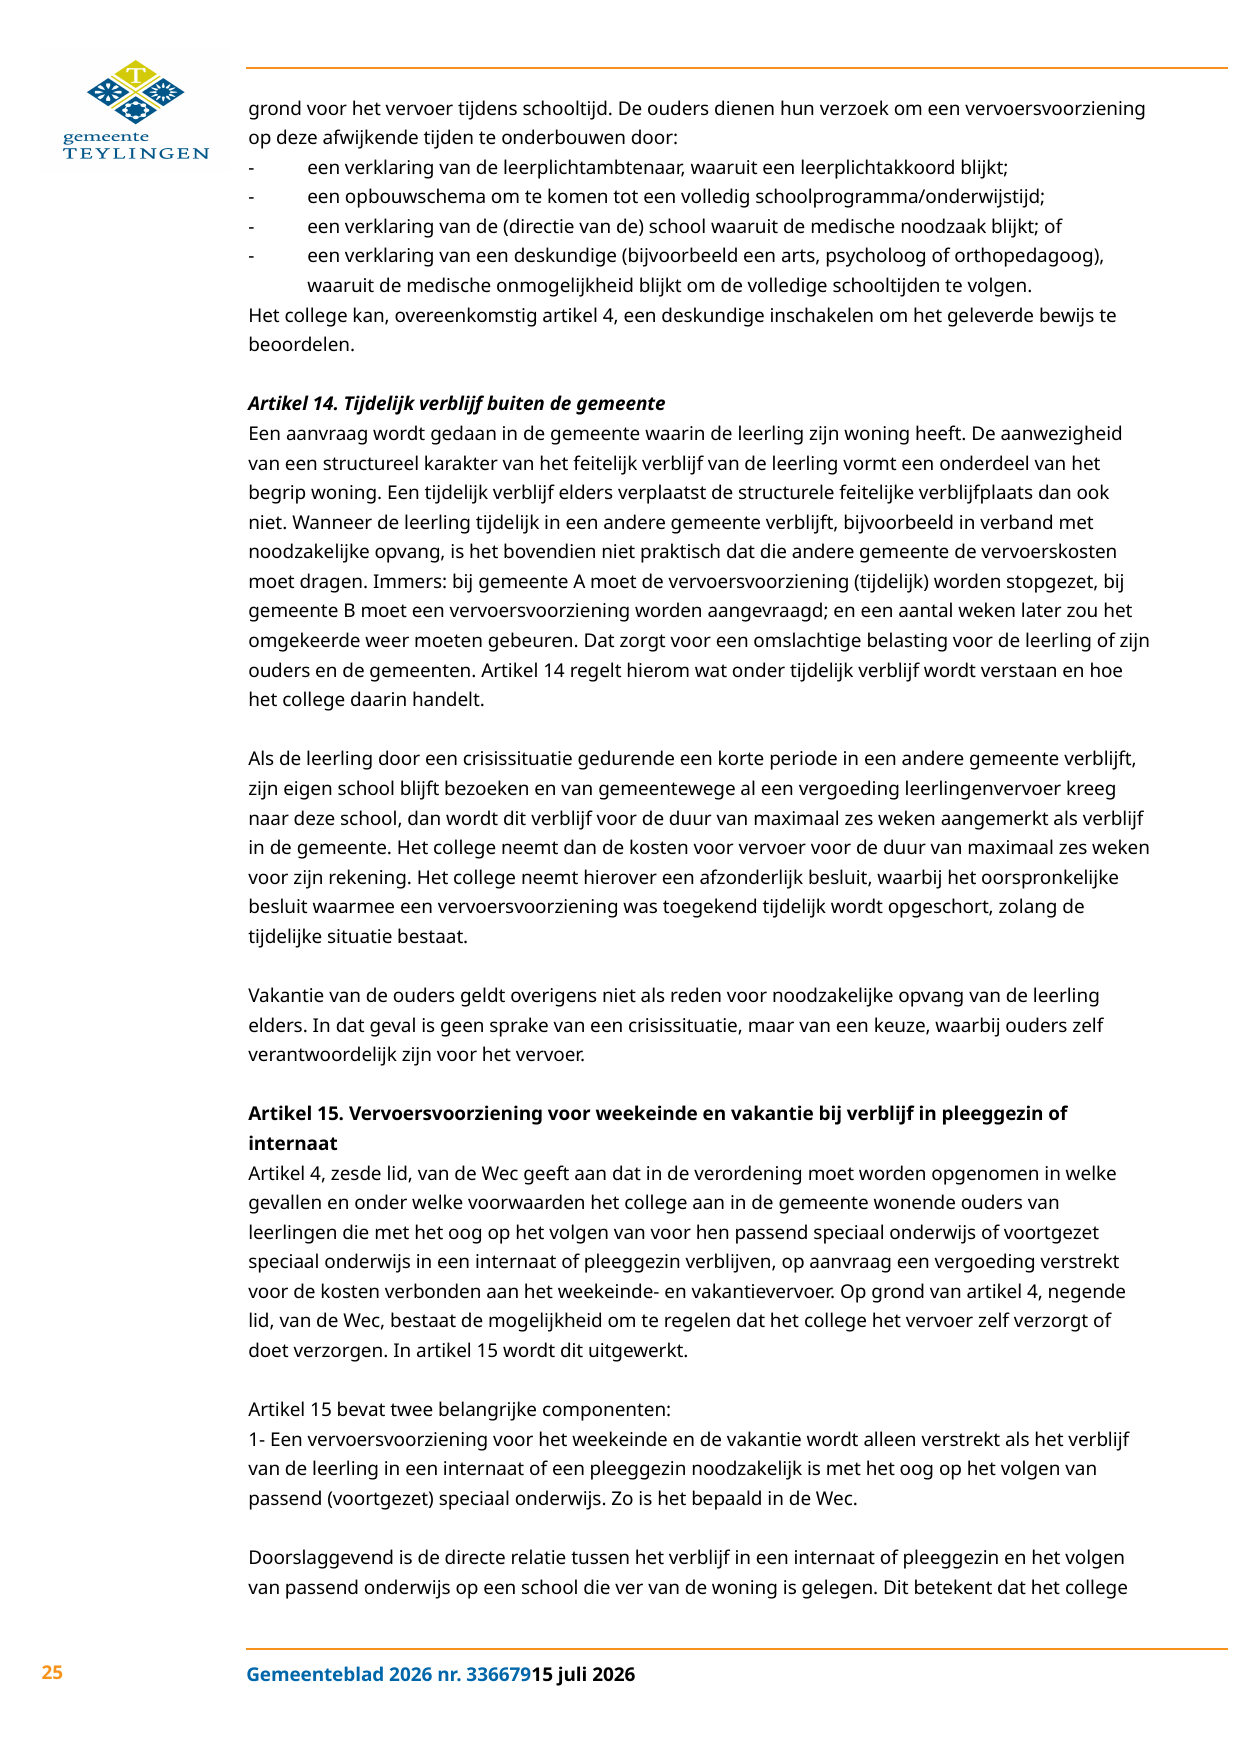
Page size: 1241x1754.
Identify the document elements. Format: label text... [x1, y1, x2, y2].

list een verklaring van een deskundige (bijvoorbeeld een arts, psycholoog of orthopedagoog), waaruit de medische onmogelijkheid blijkt om de volledige schooltijden te volgen. [248, 243, 1152, 298]
text Een aanvraag wordt gedaan in de gemeente waarin de leerling zijn woning heeft. De aanwezigheid van een structureel karakter van het feitelijk verblijf van de leerling vormt een onderdeel van het begrip woning. Een tijdelijk verblijf elders verplaatst de structurele feitelijke verblijfplaats dan ook niet. Wanneer de leerling tijdelijk in een andere gemeente verblijft, bijvoorbeeld in verband met noodzakelijke opvang, is het bovendien niet praktisch dat die andere gemeente de vervoerskosten moet dragen. Immers: bij gemeente A moet de vervoersvoorziening (tijdelijk) worden stopgezet, bij gemeente B moet een vervoersvoorziening worden aangevraagd; en een aantal weken later zou het omgekeerde weer moeten gebeuren. Dat zorgt voor een omslachtige belasting voor de leerling of zijn ouders en de gemeenten. Artikel 14 regelt hierom wat onder tijdelijk verblijf wordt verstaan en hoe het college daarin handelt. [248, 420, 1152, 712]
text 1- Een vervoersvoorziening voor het weekeinde en de vakantie wordt alleen verstrekt als het verblijf van de leerling in een internaat of een pleeggezin noodzakelijk is met het oog op het volgen van passend (voortgezet) speciaal onderwijs. Zo is het bepaald in de Wec. [248, 1426, 1152, 1511]
text Artikel 4, zesde lid, van de Wec geeft aan dat in de verordening moet worden opgenomen in welke gevallen en onder welke voorwaarden het college aan in de gemeente wonende ouders van leerlingen die met het oog op het volgen van voor hen passend speciaal onderwijs of voortgezet speciaal onderwijs in een internaat of pleeggezin verblijven, op aanvraag een vergoeding verstrekt voor de kosten verbonden aan het weekeinde- en vakantievervoer. Op grond van artikel 4, negende lid, van de Wec, bestaat de mogelijkheid om te regelen dat het college het vervoer zelf verzorgt of doet verzorgen. In artikel 15 wordt dit uitgewerkt. [248, 1160, 1152, 1363]
text Artikel 14. Tijdelijk verblijf buiten de gemeente [248, 391, 1152, 416]
list een verklaring van de leerplichtambtenaar, waaruit een leerplichtakkoord blijkt; [248, 154, 1152, 180]
picture [41, 47, 231, 172]
text grond voor het vervoer tijdens schooltijd. De ouders dienen hun verzoek om een vervoersvoorziening op deze afwijkende tijden te onderbouwen door: [248, 95, 1152, 150]
list een opbouwschema om te komen tot een volledig schoolprogramma/onderwijstijd; [248, 183, 1152, 209]
text Als de leerling door een crisissituatie gedurende een korte periode in een andere gemeente verblijft, zijn eigen school blijft bezoeken en van gemeentewege al een vergoeding leerlingenvervoer kreeg naar deze school, dan wordt dit verblijf voor de duur van maximaal zes weken aangemerkt als verblijf in de gemeente. Het college neemt dan de kosten voor vervoer voor de duur van maximaal zes weken voor zijn rekening. Het college neemt hierover een afzonderlijk besluit, waarbij het oorspronkelijke besluit waarmee een vervoersvoorziening was toegekend tijdelijk wordt opgeschort, zolang de tijdelijke situatie bestaat. [248, 746, 1152, 949]
text Het college kan, overeenkomstig artikel 4, een deskundige inschakelen om het geleverde bewijs te beoordelen. [248, 302, 1152, 357]
text Vakantie van de ouders geldt overigens niet als reden voor noodzakelijke opvang van de leerling elders. In dat geval is geen sprake van een crisissituatie, maar van een keuze, waarbij ouders zelf verantwoordelijk zijn voor het vervoer. [248, 982, 1152, 1067]
text Artikel 15. Vervoersvoorziening voor weekeinde en vakantie bij verblijf in pleeggezin of internaat [248, 1101, 1152, 1156]
list een verklaring van de (directie van de) school waaruit de medische noodzaak blijkt; of [248, 213, 1152, 239]
text Doorslaggevend is de directe relatie tussen het verblijf in een internaat of pleeggezin en het volgen van passend onderwijs op een school die ver van de woning is gelegen. Dit betekent dat het college [248, 1544, 1152, 1600]
text Artikel 15 bevat twee belangrijke componenten: [248, 1396, 1152, 1422]
